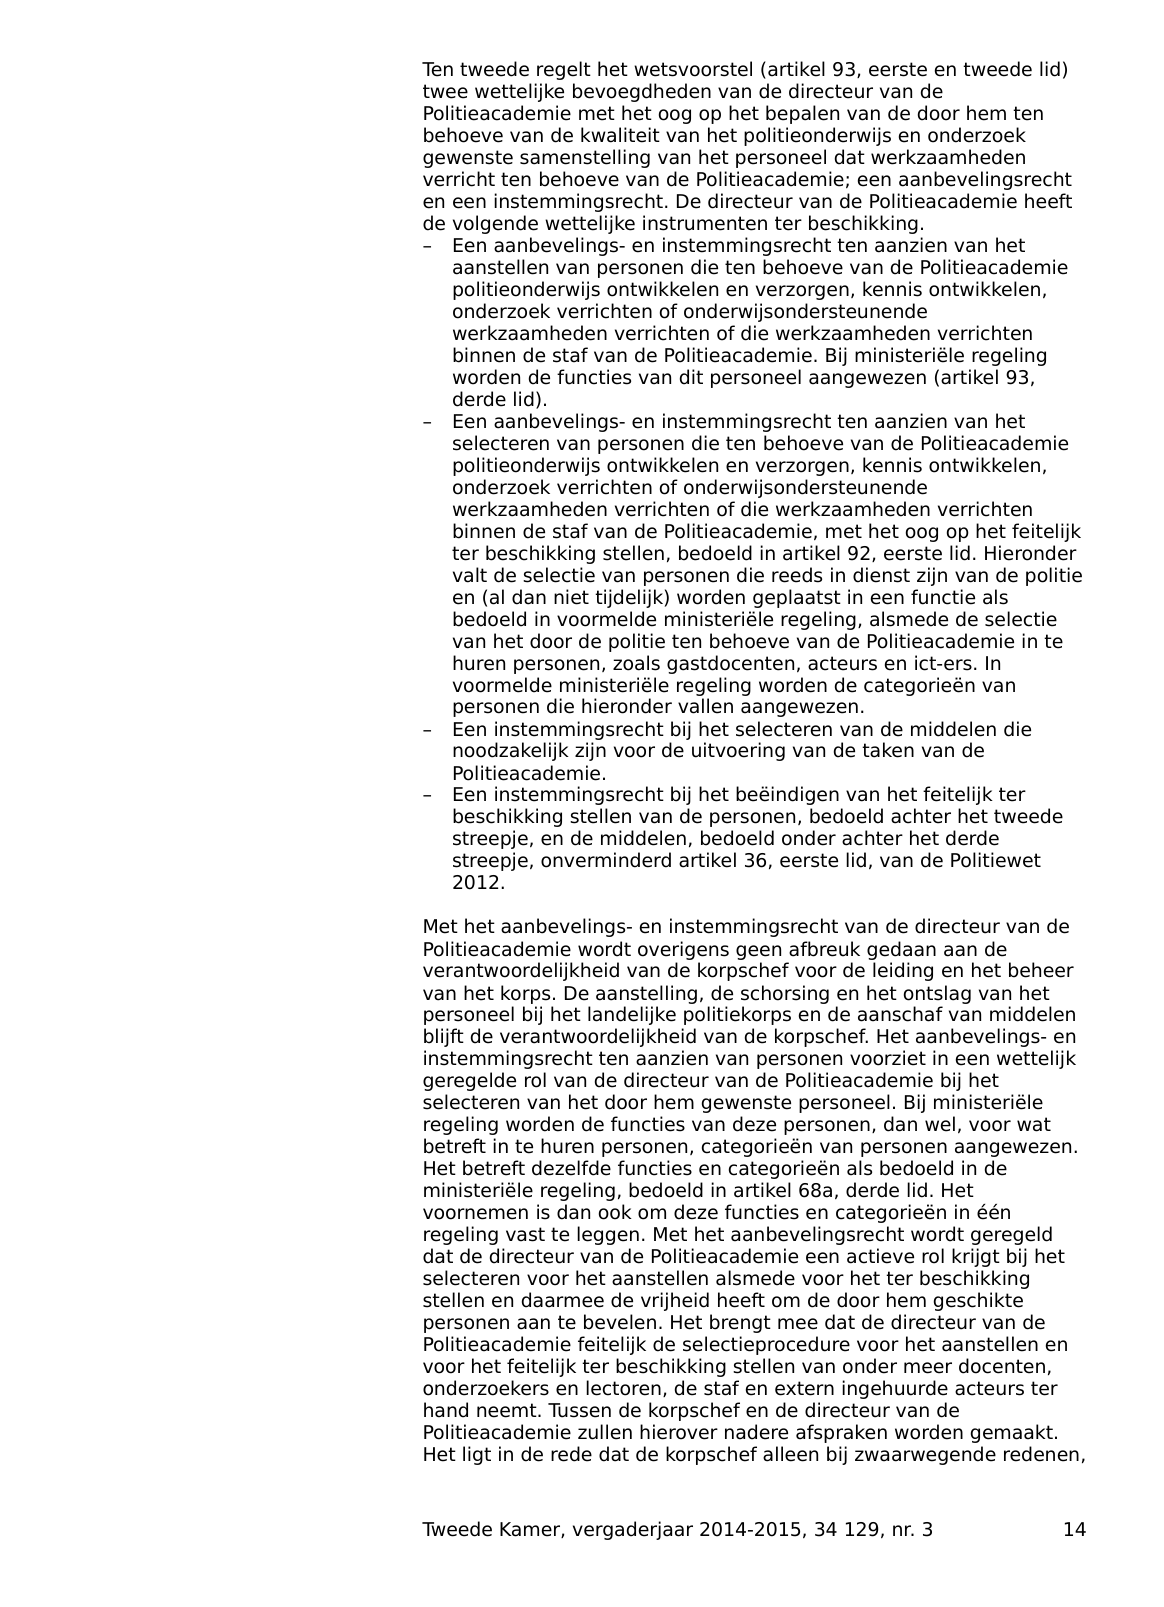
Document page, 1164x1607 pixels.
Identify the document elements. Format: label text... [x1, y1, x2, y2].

text – Een aanbevelings- en instemmingsrecht ten aanzien van het aanstellen van personen die ten behoeve van de Politieacademie politieonderwijs ontwikkelen en verzorgen, kennis ontwikkelen, onderzoek verrichten of onderwijsondersteunende werkzaamheden verrichten of die werkzaamheden verrichten binnen de staf van de Politieacademie. Bij ministeriële regeling worden de functies van dit personeel aangewezen (artikel 93, derde lid). [422, 235, 1087, 411]
text Met het aanbevelings- en instemmingsrecht van de directeur van de Politieacademie wordt overigens geen afbreuk gedaan aan de verantwoordelijkheid van de korpschef voor de leiding en het beheer van het korps. De aanstelling, de schorsing en het ontslag van het personeel bij het landelijke politiekorps en de aanschaf van middelen blijft de verantwoordelijkheid van de korpschef. Het aanbevelings- en instemmingsrecht ten aanzien van personen voorziet in een wettelijk geregelde rol van de directeur van de Politieacademie bij het selecteren van het door hem gewenste personeel. Bij ministeriële regeling worden de functies van deze personen, dan wel, voor wat betreft in te huren personen, categorieën van personen aangewezen. Het betreft dezelfde functies en categorieën als bedoeld in de ministeriële regeling, bedoeld in artikel 68a, derde lid. Het voornemen is dan ook om deze functies en categorieën in één regeling vast te leggen. Met het aanbevelingsrecht wordt geregeld dat de directeur van de Politieacademie een actieve rol krijgt bij het selecteren voor het aanstellen alsmede voor het ter beschikking stellen en daarmee de vrijheid heeft om de door hem geschikte personen aan te bevelen. Het brengt mee dat de directeur van de Politieacademie feitelijk de selectieprocedure voor het aanstellen en voor het feitelijk ter beschikking stellen van onder meer docenten, onderzoekers en lectoren, de staf en extern ingehuurde acteurs ter hand neemt. Tussen de korpschef en de directeur van de Politieacademie zullen hierover nadere afspraken worden gemaakt. Het ligt in de rede dat de korpschef alleen bij zwaarwegende redenen, [422, 916, 1087, 1466]
text – Een instemmingsrecht bij het selecteren van de middelen die noodzakelijk zijn voor de uitvoering van de taken van de Politieacademie. [422, 718, 1087, 784]
text – Een aanbevelings- en instemmingsrecht ten aanzien van het selecteren van personen die ten behoeve van de Politieacademie politieonderwijs ontwikkelen en verzorgen, kennis ontwikkelen, onderzoek verrichten of onderwijsondersteunende werkzaamheden verrichten of die werkzaamheden verrichten binnen de staf van de Politieacademie, met het oog op het feitelijk ter beschikking stellen, bedoeld in artikel 92, eerste lid. Hieronder valt de selectie van personen die reeds in dienst zijn van de politie en (al dan niet tijdelijk) worden geplaatst in een functie als bedoeld in voormelde ministeriële regeling, alsmede de selectie van het door de politie ten behoeve van de Politieacademie in te huren personen, zoals gastdocenten, acteurs en ict-ers. In voormelde ministeriële regeling worden de categorieën van personen die hieronder vallen aangewezen. [422, 411, 1087, 718]
text – Een instemmingsrecht bij het beëindigen van het feitelijk ter beschikking stellen van de personen, bedoeld achter het tweede streepje, en de middelen, bedoeld onder achter het derde streepje, onverminderd artikel 36, eerste lid, van de Politiewet 2012. [422, 784, 1087, 894]
text Ten tweede regelt het wetsvoorstel (artikel 93, eerste en tweede lid) twee wettelijke bevoegdheden van de directeur van de Politieacademie met het oog op het bepalen van de door hem ten behoeve van de kwaliteit van het politieonderwijs en onderzoek gewenste samenstelling van het personeel dat werkzaamheden verricht ten behoeve van de Politieacademie; een aanbevelingsrecht en een instemmingsrecht. De directeur van de Politieacademie heeft de volgende wettelijke instrumenten ter beschikking. [422, 59, 1087, 235]
